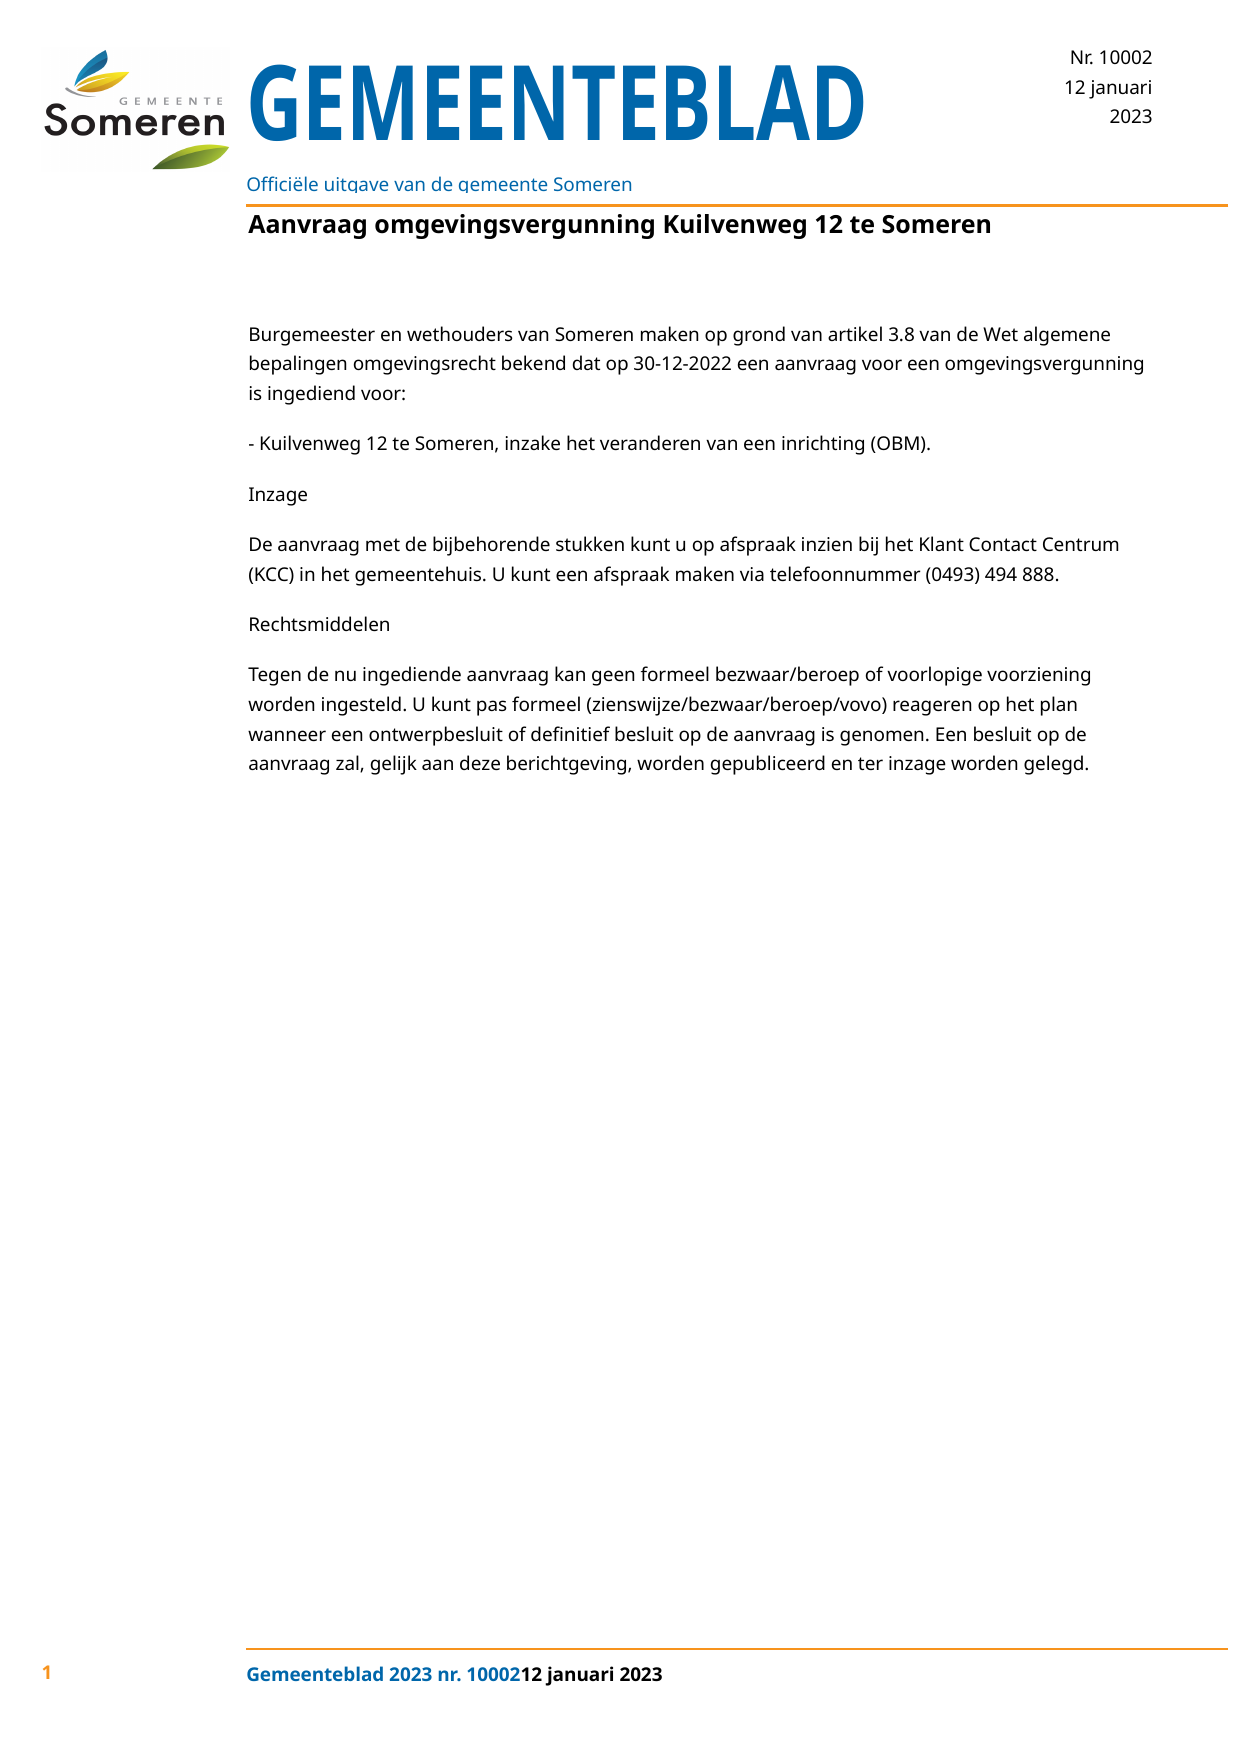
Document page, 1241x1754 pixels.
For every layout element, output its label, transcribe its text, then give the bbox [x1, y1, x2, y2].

picture [41, 47, 231, 172]
text Aanvraag omgevingsvergunning Kuilvenweg 12 te Someren [248, 207, 1152, 241]
text De aanvraag met de bijbehorende stukken kunt u op afspraak inzien bij het Klant Contact Centrum (KCC) in het gemeentehuis. U kunt een afspraak maken via telefoonnummer (0493) 494 888. [248, 531, 1152, 586]
text - Kuilvenweg 12 te Someren, inzake het veranderen van een inrichting (OBM). [248, 430, 1152, 456]
text Tegen de nu ingediende aanvraag kan geen formeel bezwaar/beroep of voorlopige voorziening worden ingesteld. U kunt pas formeel (zienswijze/bezwaar/beroep/vovo) reageren op het plan wanneer een ontwerpbesluit of definitief besluit op de aanvraag is genomen. Een besluit op de aanvraag zal, gelijk aan deze berichtgeving, worden gepubliceerd en ter inzage worden gelegd. [248, 662, 1152, 776]
text Burgemeester en wethouders van Someren maken op grond van artikel 3.8 van de Wet algemene bepalingen omgevingsrecht bekend dat op 30-12-2022 een aanvraag voor een omgevingsvergunning is ingediend voor: [248, 321, 1152, 406]
text Inzage [248, 481, 1152, 506]
text Rechtsmiddelen [248, 611, 1152, 637]
